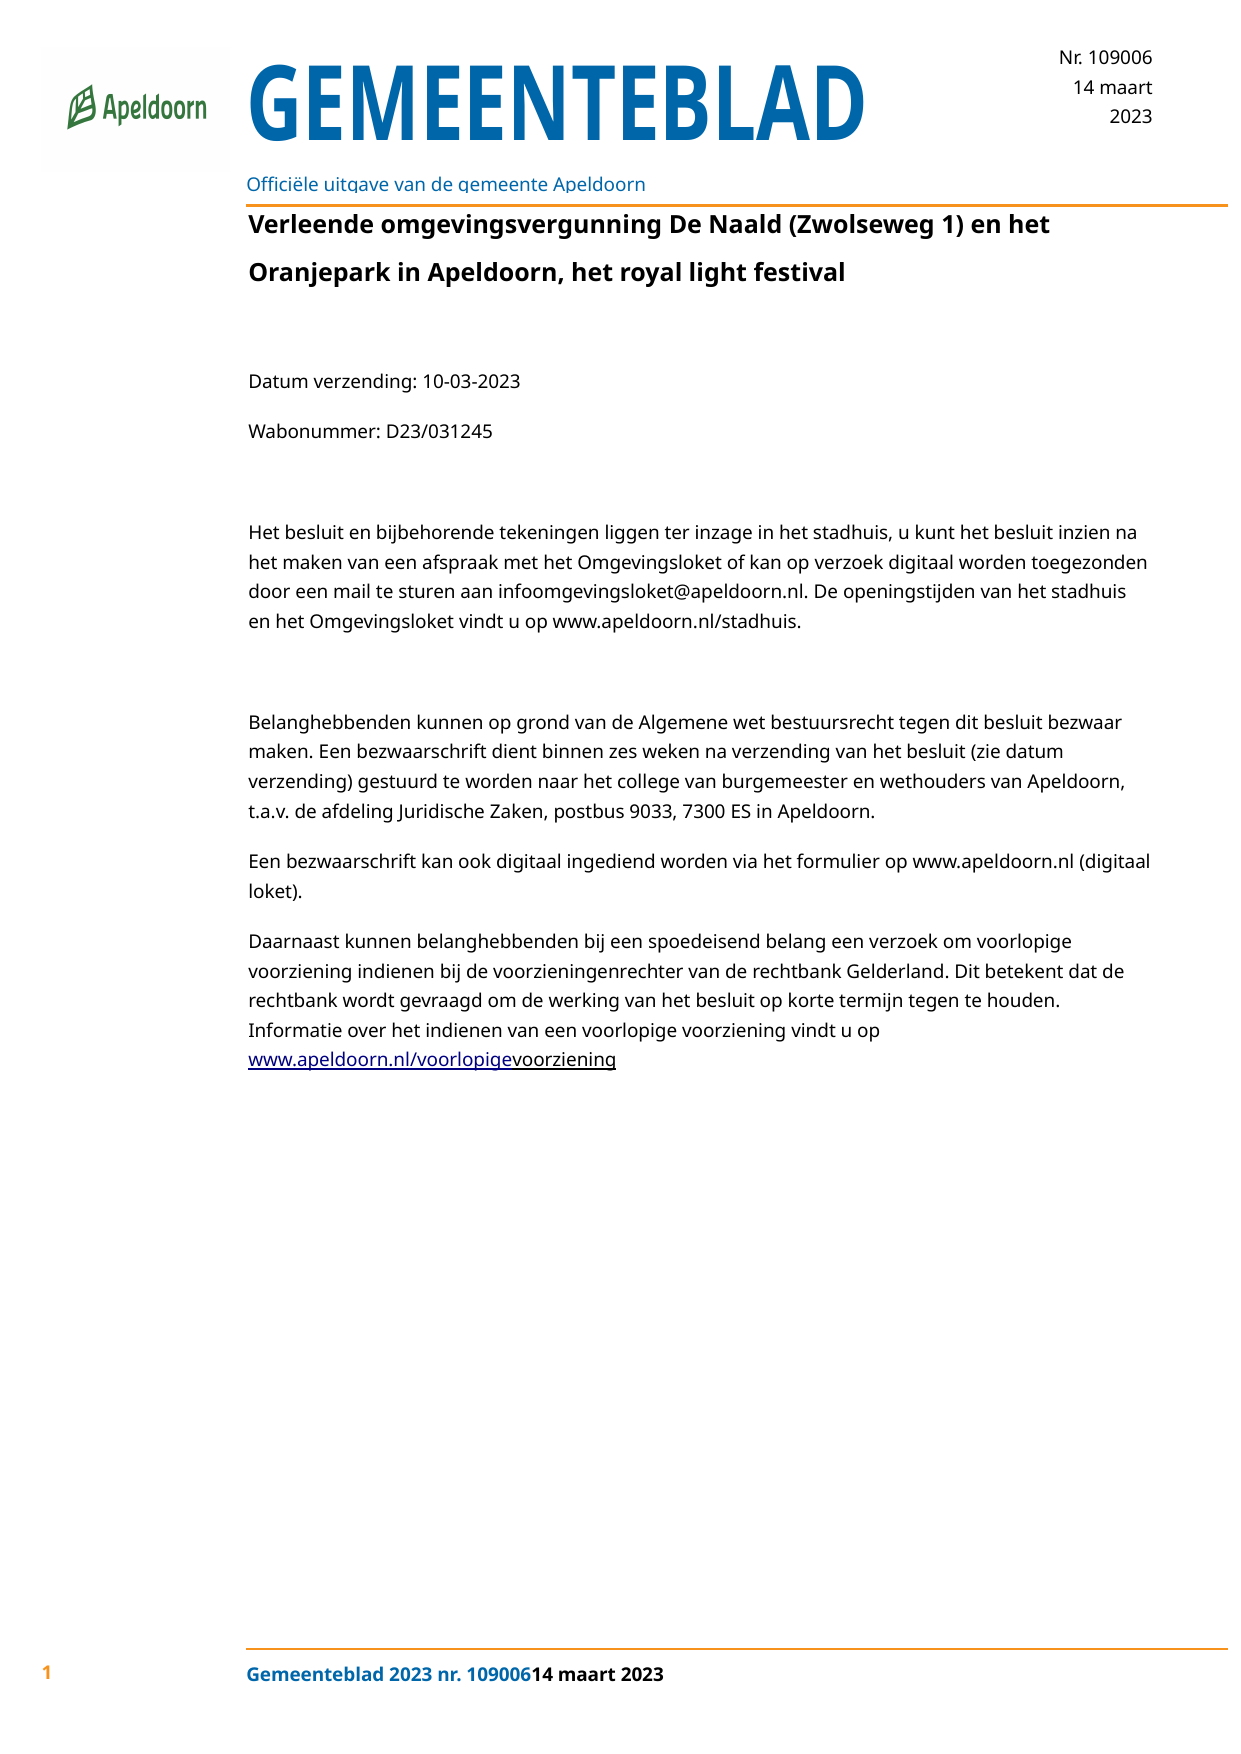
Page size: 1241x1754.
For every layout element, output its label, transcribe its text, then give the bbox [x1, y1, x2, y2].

text Het besluit en bijbehorende tekeningen liggen ter inzage in het stadhuis, u kunt het besluit inzien na het maken van een afspraak met het Omgevingsloket of kan op verzoek digitaal worden toegezonden door een mail te sturen aan infoomgevingsloket@apeldoorn.nl. De openingstijden van het stadhuis en het Omgevingsloket vindt u op www.apeldoorn.nl/stadhuis. [248, 519, 1152, 634]
text Wabonummer: D23/031245 [248, 419, 1152, 444]
text Verleende omgevingsvergunning De Naald (Zwolseweg 1) en het Oranjepark in Apeldoorn, het royal light festival [248, 207, 1152, 288]
picture [41, 47, 231, 172]
text Een bezwaarschrift kan ook digitaal ingediend worden via het formulier op www.apeldoorn.nl (digitaal loket). [248, 848, 1152, 904]
text Belanghebbenden kunnen op grond van de Algemene wet bestuursrecht tegen dit besluit bezwaar maken. Een bezwaarschrift dient binnen zes weken na verzending van het besluit (zie datum verzending) gestuurd te worden naar het college van burgemeester en wethouders van Apeldoorn, t.a.v. de afdeling Juridische Zaken, postbus 9033, 7300 ES in Apeldoorn. [248, 709, 1152, 824]
text Daarnaast kunnen belanghebbenden bij een spoedeisend belang een verzoek om voorlopige voorziening indienen bij de voorzieningenrechter van de rechtbank Gelderland. Dit betekent dat de rechtbank wordt gevraagd om de werking van het besluit op korte termijn tegen te houden. Informatie over het indienen van een voorlopige voorziening vindt u op www.apeldoorn.nl/voorlopigevoorziening [248, 928, 1152, 1072]
text Datum verzending: 10-03-2023 [248, 368, 1152, 394]
